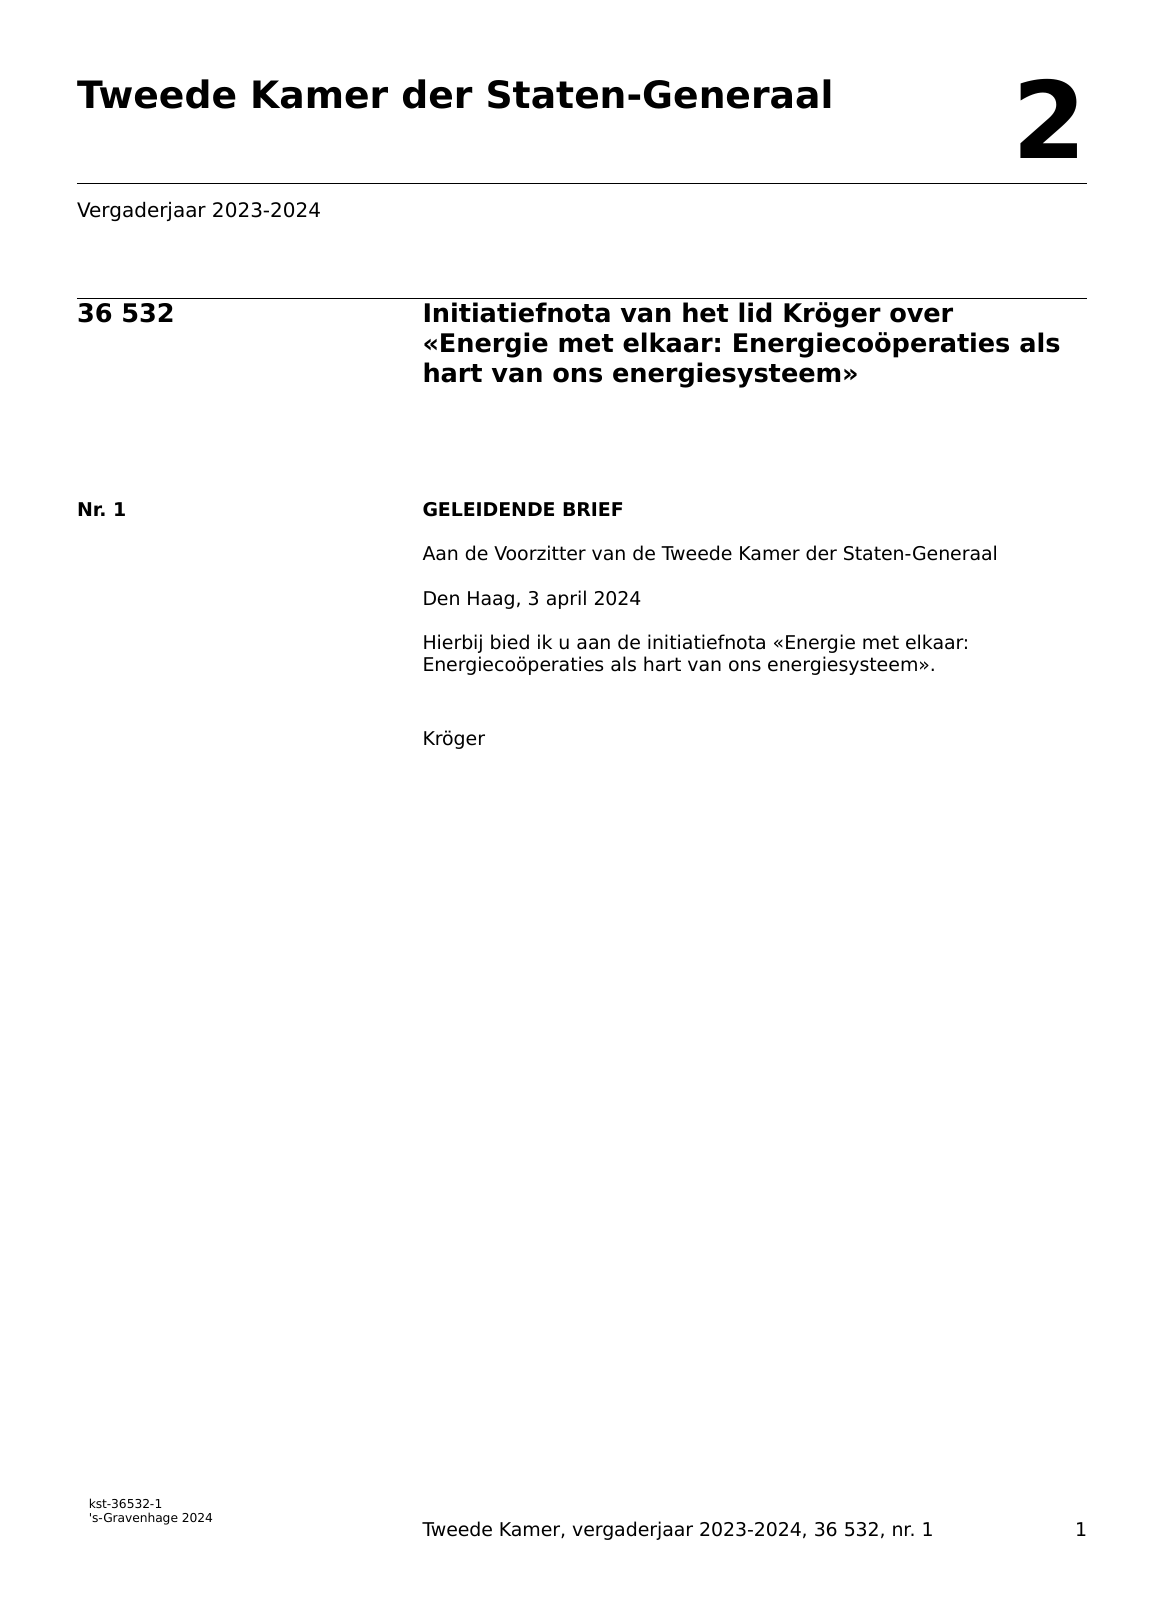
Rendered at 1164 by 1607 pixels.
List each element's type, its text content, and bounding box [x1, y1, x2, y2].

text Kröger [422, 706, 1087, 749]
text Aan de Voorzitter van de Tweede Kamer der Staten-Generaal [422, 543, 1087, 565]
text kst-36532-1 [88, 1497, 323, 1511]
text Den Haag, 3 april 2024 [422, 587, 1087, 609]
subtitle 36 532 Initiatiefnota van het lid Kröger over «Energie met elkaar: Energiecoöperaties als hart van ons energiesysteem» [77, 299, 1087, 388]
text 's-Gravenhage 2024 [88, 1511, 323, 1525]
table_header Tweede Kamer der Staten-Generaal [77, 59, 886, 183]
text Hierbij bied ik u aan de initiatiefnota «Energie met elkaar: Energiecoöperaties als hart van ons energiesysteem». [422, 632, 1087, 676]
table_header 2 [886, 59, 1087, 183]
table_cell Vergaderjaar 2023-2024 [77, 184, 1087, 298]
subtitle Nr. 1 GELEIDENDE BRIEF [77, 499, 1087, 521]
